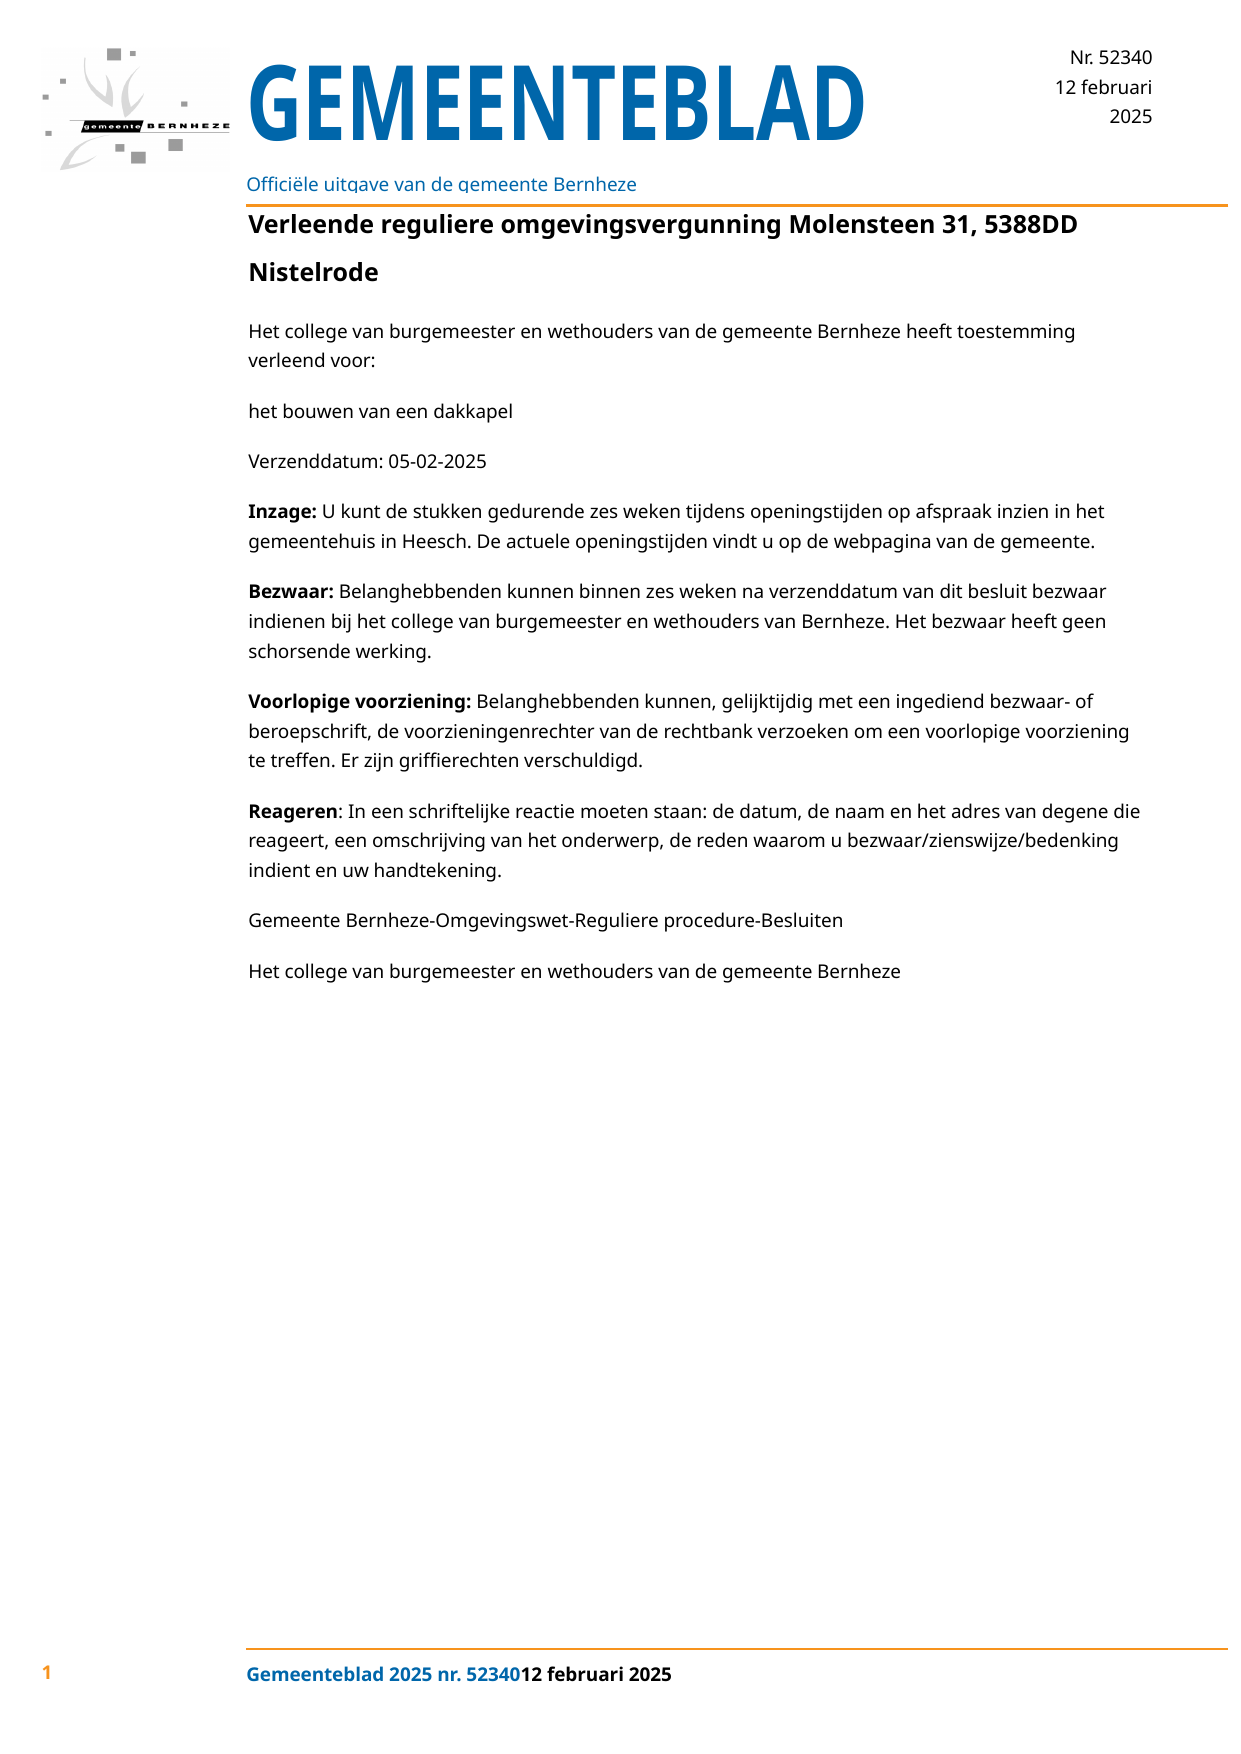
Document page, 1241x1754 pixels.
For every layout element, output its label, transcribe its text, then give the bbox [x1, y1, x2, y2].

text het bouwen van een dakkapel [248, 398, 1152, 424]
text Gemeente Bernheze-Omgevingswet-Reguliere procedure-Besluiten [248, 907, 1152, 933]
text Het college van burgemeester en wethouders van de gemeente Bernheze [248, 958, 1152, 984]
text Inzage: U kunt de stukken gedurende zes weken tijdens openingstijden op afspraak inzien in het gemeentehuis in Heesch. De actuele openingstijden vindt u op de webpagina van de gemeente. [248, 499, 1152, 554]
text Het college van burgemeester en wethouders van de gemeente Bernheze heeft toestemming verleend voor: [248, 318, 1152, 373]
text Verzenddatum: 05-02-2025 [248, 448, 1152, 474]
text Bezwaar: Belanghebbenden kunnen binnen zes weken na verzenddatum van dit besluit bezwaar indienen bij het college van burgemeester en wethouders van Bernheze. Het bezwaar heeft geen schorsende werking. [248, 579, 1152, 664]
text Reageren: In een schriftelijke reactie moeten staan: de datum, de naam en het adres van degene die reageert, een omschrijving van het onderwerp, de reden waarom u bezwaar/zienswijze/bedenking indient en uw handtekening. [248, 798, 1152, 883]
text Verleende reguliere omgevingsvergunning Molensteen 31, 5388DD Nistelrode [248, 207, 1152, 288]
text Voorlopige voorziening: Belanghebbenden kunnen, gelijktijdig met een ingediend bezwaar- of beroepschrift, de voorzieningenrechter van de rechtbank verzoeken om een voorlopige voorziening te treffen. Er zijn griffierechten verschuldigd. [248, 688, 1152, 773]
picture [41, 47, 231, 172]
